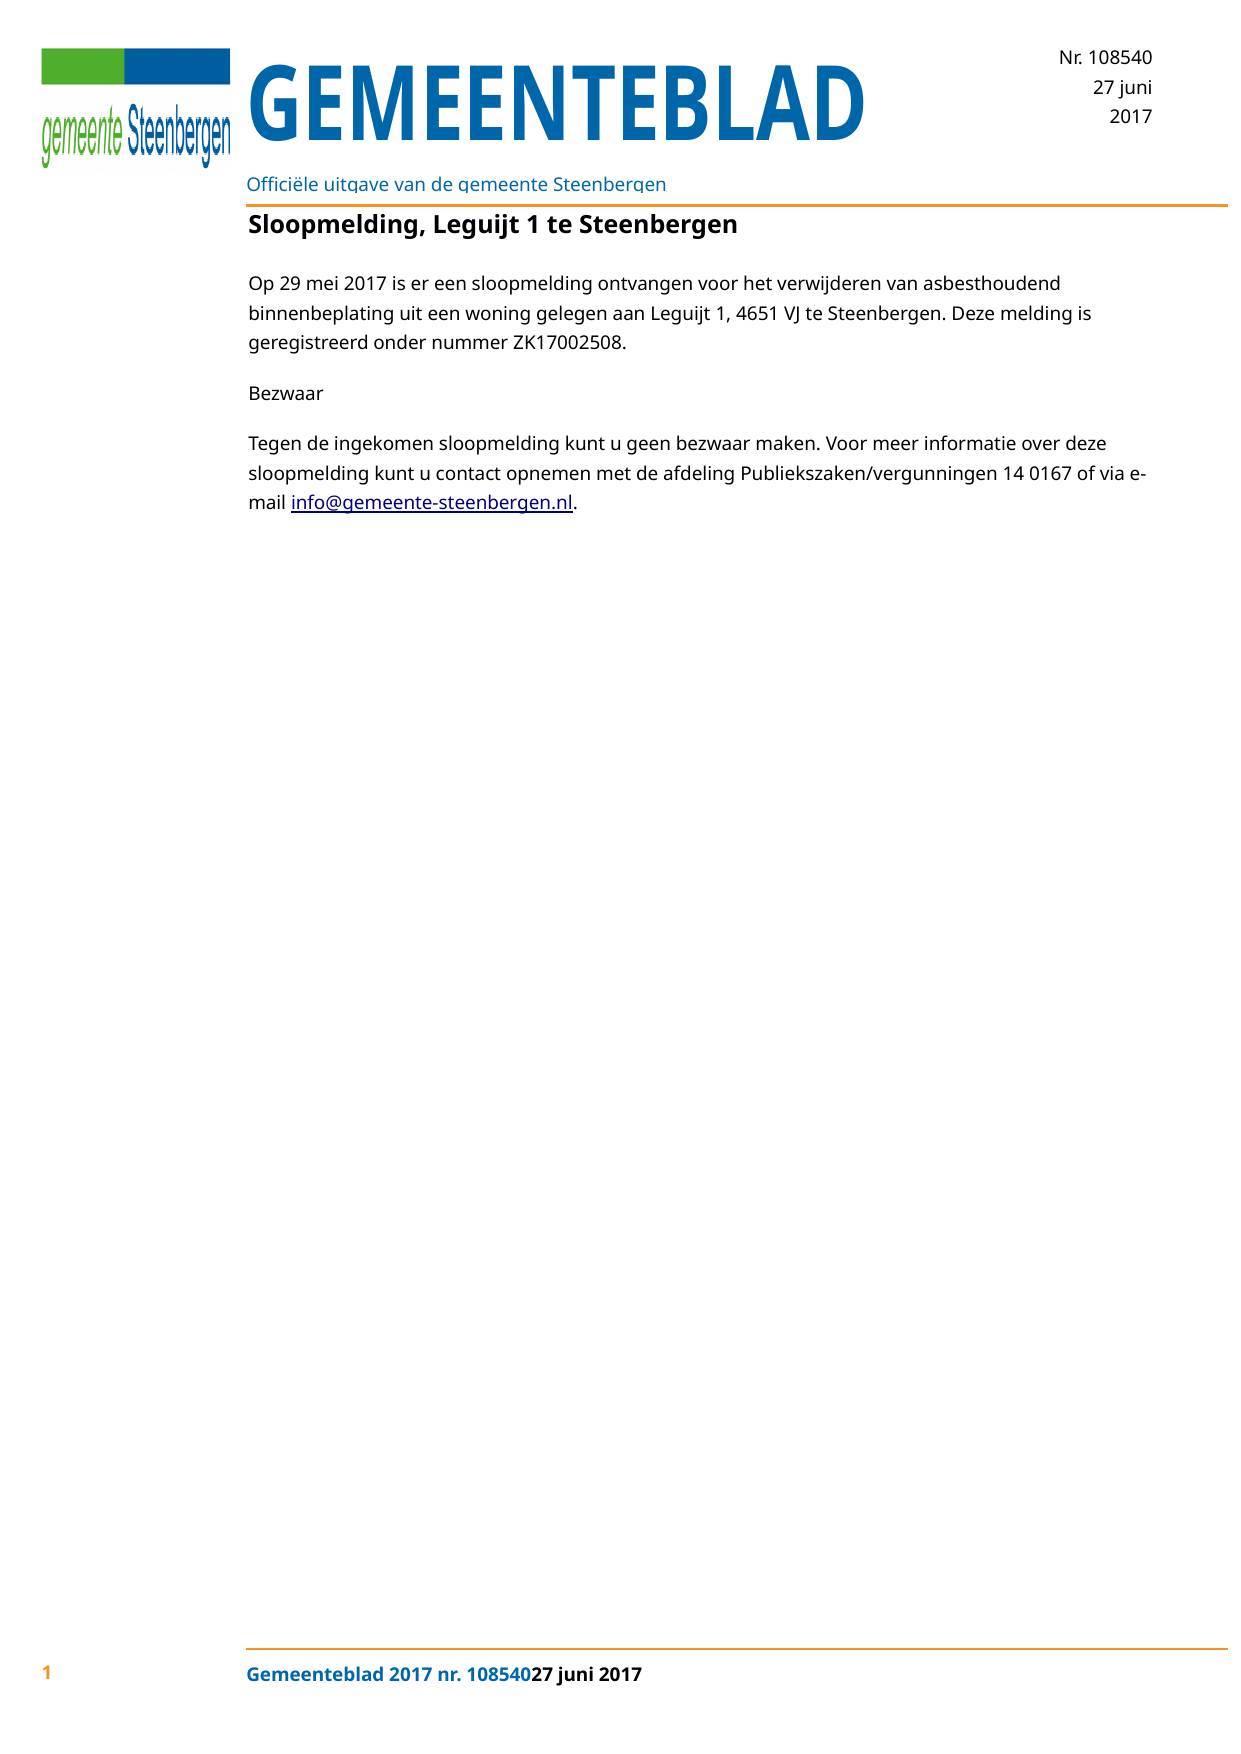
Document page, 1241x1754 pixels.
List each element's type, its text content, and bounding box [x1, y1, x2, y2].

text Bezwaar [248, 380, 1152, 406]
text Op 29 mei 2017 is er een sloopmelding ontvangen voor het verwijderen van asbesthoudend binnenbeplating uit een woning gelegen aan Leguijt 1, 4651 VJ te Steenbergen. Deze melding is geregistreerd onder nummer ZK17002508. [248, 270, 1152, 355]
text Sloopmelding, Leguijt 1 te Steenbergen [248, 207, 1152, 241]
picture [41, 47, 231, 172]
text Tegen de ingekomen sloopmelding kunt u geen bezwaar maken. Voor meer informatie over deze sloopmelding kunt u contact opnemen met de afdeling Publiekszaken/vergunningen 14 0167 of via e-mail info@gemeente-steenbergen.nl. [248, 430, 1152, 515]
